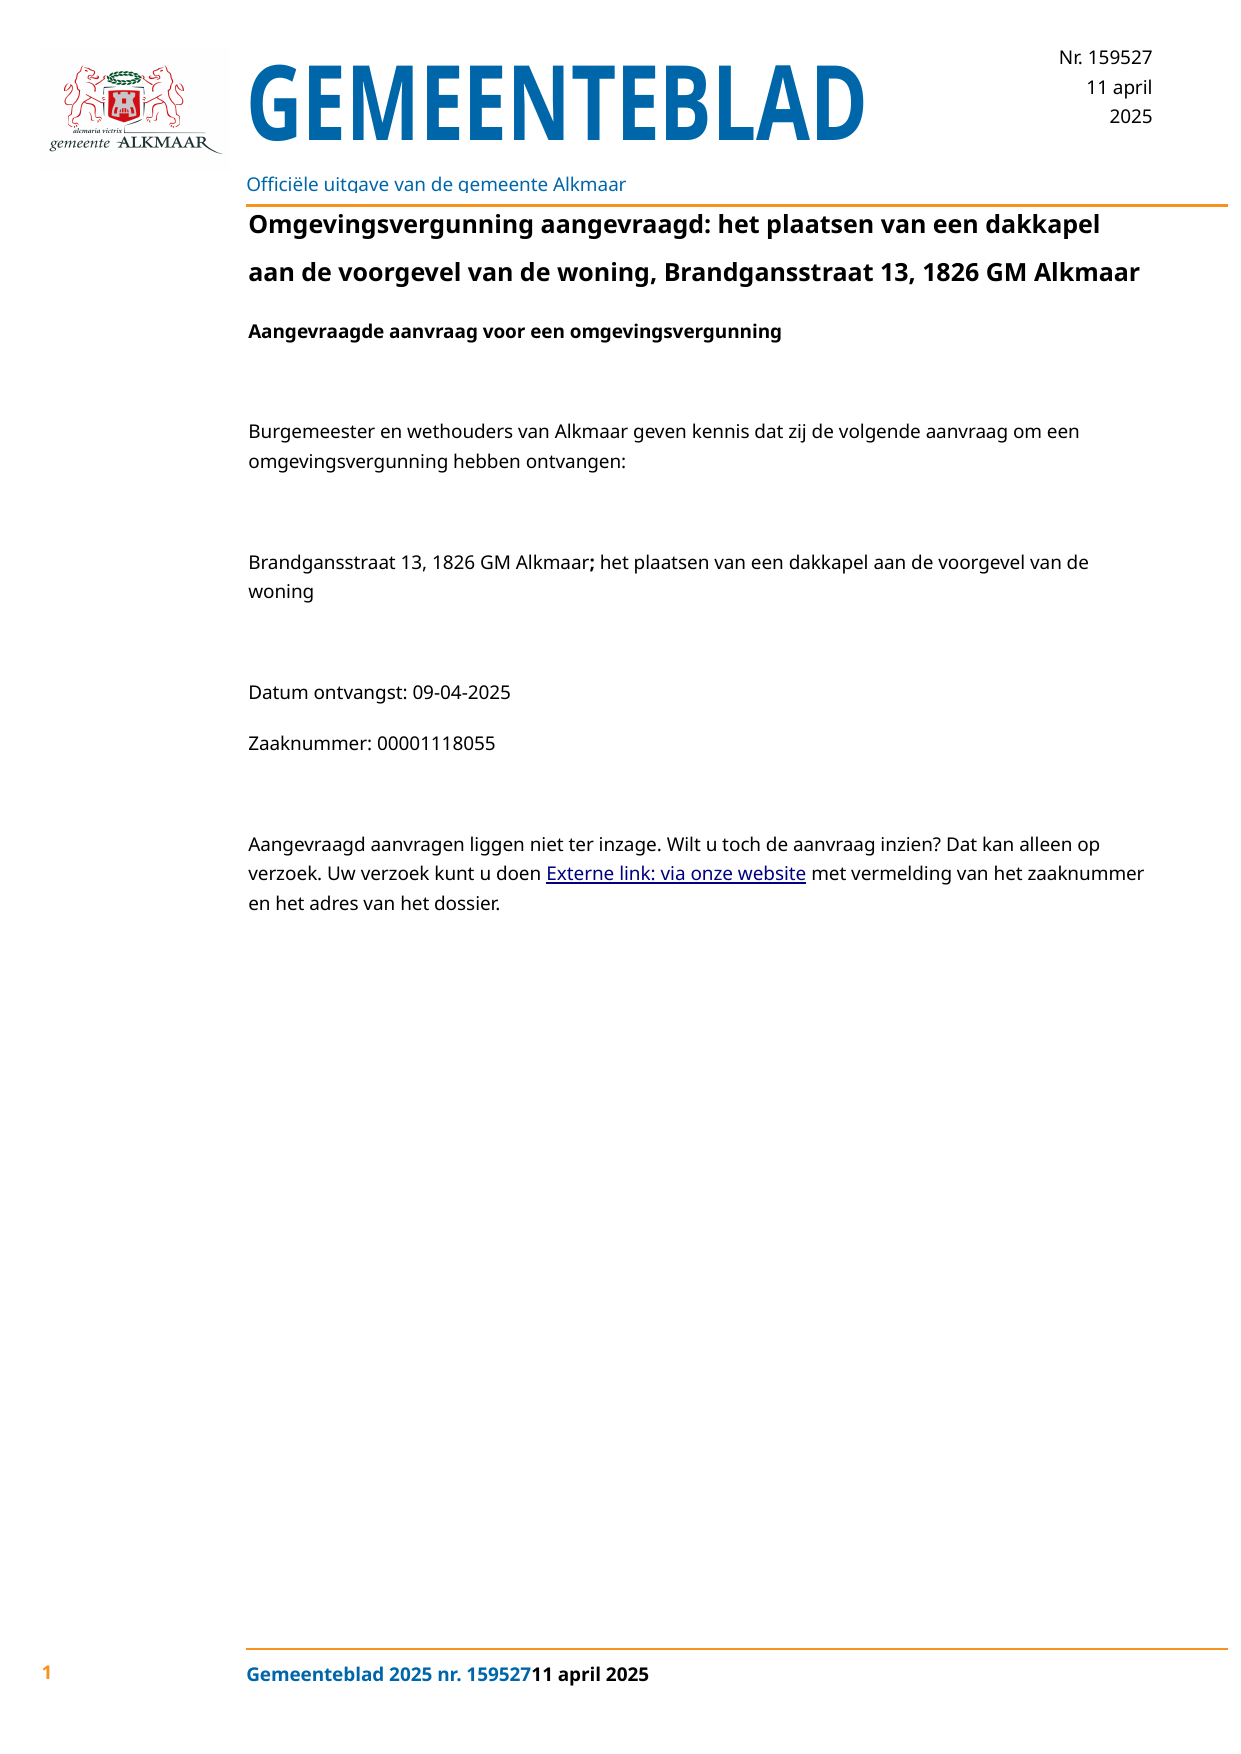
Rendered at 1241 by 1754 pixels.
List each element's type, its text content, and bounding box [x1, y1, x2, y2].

text Zaaknummer: 00001118055 [248, 730, 1152, 756]
text Omgevingsvergunning aangevraagd: het plaatsen van een dakkapel aan de voorgevel van de woning, Brandgansstraat 13, 1826 GM Alkmaar [248, 207, 1152, 288]
text Aangevraagd aanvragen liggen niet ter inzage. Wilt u toch de aanvraag inzien? Dat kan alleen op verzoek. Uw verzoek kunt u doen Externe link: via onze website met vermelding van het zaaknummer en het adres van het dossier. [248, 831, 1152, 916]
text Burgemeester en wethouders van Alkmaar geven kennis dat zij de volgende aanvraag om een omgevingsvergunning hebben ontvangen: [248, 419, 1152, 474]
text Datum ontvangst: 09-04-2025 [248, 679, 1152, 705]
text Brandgansstraat 13, 1826 GM Alkmaar; het plaatsen van een dakkapel aan de voorgevel van de woning [248, 549, 1152, 604]
picture [41, 47, 231, 172]
text Aangevraagde aanvraag voor een omgevingsvergunning [248, 318, 1152, 344]
